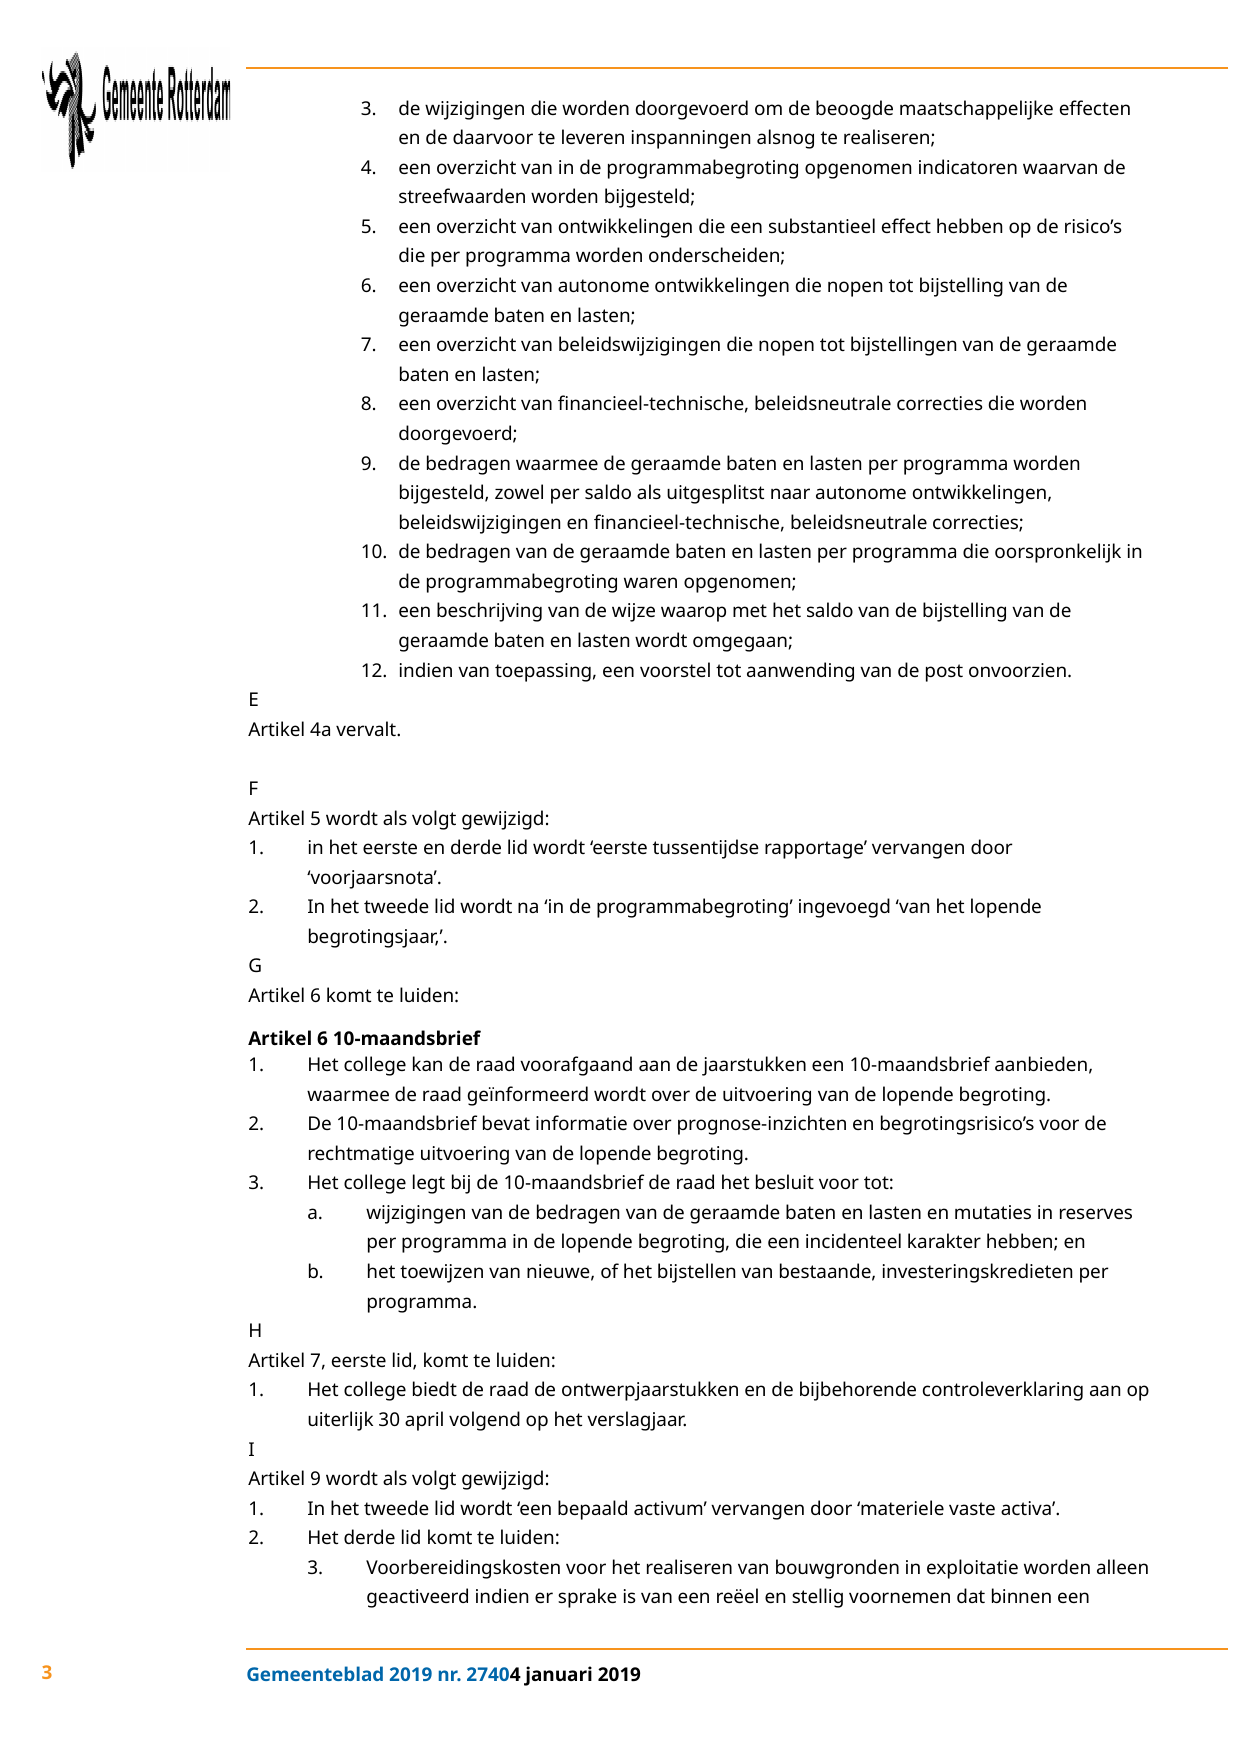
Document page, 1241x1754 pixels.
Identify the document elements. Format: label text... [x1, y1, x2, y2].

list het toewijzen van nieuwe, of het bijstellen van bestaande, investeringskredieten per programma. [307, 1258, 1152, 1313]
text F [248, 775, 1152, 801]
text Artikel 6 komt te luiden: [248, 982, 1152, 1008]
list de bedragen van de geraamde baten en lasten per programma die oorspronkelijk in de programmabegroting waren opgenomen; [361, 538, 1152, 594]
text Artikel 4a vervalt. [248, 716, 1152, 742]
list Het college legt bij de 10-maandsbrief de raad het besluit voor tot: [248, 1169, 1152, 1195]
text Artikel 5 wordt als volgt gewijzigd: [248, 805, 1152, 831]
list In het tweede lid wordt ‘een bepaald activum’ vervangen door ‘materiele vaste activa’. [248, 1495, 1152, 1521]
list In het tweede lid wordt na ‘in de programmabegroting’ ingevoegd ‘van het lopende begrotingsjaar,’. [248, 893, 1152, 949]
text E [248, 686, 1152, 712]
list wijzigingen van de bedragen van de geraamde baten en lasten en mutaties in reserves per programma in de lopende begroting, die een incidenteel karakter hebben; en [307, 1199, 1152, 1254]
picture [41, 47, 231, 172]
list Het college biedt de raad de ontwerpjaarstukken en de bijbehorende controleverklaring aan op uiterlijk 30 april volgend op het verslagjaar. [248, 1377, 1152, 1432]
list een beschrijving van de wijze waarop met het saldo van de bijstelling van de geraamde baten en lasten wordt omgegaan; [361, 598, 1152, 653]
list een overzicht van ontwikkelingen die een substantieel effect hebben op de risico’s die per programma worden onderscheiden; [361, 213, 1152, 268]
text Artikel 7, eerste lid, komt te luiden: [248, 1347, 1152, 1373]
text Artikel 6 10-maandsbrief [248, 1025, 1152, 1051]
text G [248, 953, 1152, 978]
text H [248, 1317, 1152, 1343]
list Het college kan de raad voorafgaand aan de jaarstukken een 10-maandsbrief aanbieden, waarmee de raad geïnformeerd wordt over de uitvoering van de lopende begroting. [248, 1051, 1152, 1106]
text Artikel 9 wordt als volgt gewijzigd: [248, 1465, 1152, 1491]
list in het eerste en derde lid wordt ‘eerste tussentijdse rapportage’ vervangen door ‘voorjaarsnota’. [248, 834, 1152, 890]
list Het derde lid komt te luiden: [248, 1524, 1152, 1550]
list De 10-maandsbrief bevat informatie over prognose-inzichten en begrotingsrisico’s voor de rechtmatige uitvoering van de lopende begroting. [248, 1110, 1152, 1166]
text I [248, 1436, 1152, 1461]
list een overzicht van autonome ontwikkelingen die nopen tot bijstelling van de geraamde baten en lasten; [361, 272, 1152, 328]
list een overzicht van in de programmabegroting opgenomen indicatoren waarvan de streefwaarden worden bijgesteld; [361, 154, 1152, 209]
list de wijzigingen die worden doorgevoerd om de beoogde maatschappelijke effecten en de daarvoor te leveren inspanningen alsnog te realiseren; [361, 95, 1152, 150]
list een overzicht van financieel-technische, beleidsneutrale correcties die worden doorgevoerd; [361, 391, 1152, 446]
list een overzicht van beleidswijzigingen die nopen tot bijstellingen van de geraamde baten en lasten; [361, 331, 1152, 387]
list Voorbereidingskosten voor het realiseren van bouwgronden in exploitatie worden alleen geactiveerd indien er sprake is van een reëel en stellig voornemen dat binnen een [307, 1554, 1152, 1609]
list de bedragen waarmee de geraamde baten en lasten per programma worden bijgesteld, zowel per saldo als uitgesplitst naar autonome ontwikkelingen, beleidswijzigingen en financieel-technische, beleidsneutrale correcties; [361, 450, 1152, 535]
list indien van toepassing, een voorstel tot aanwending van de post onvoorzien. [361, 657, 1152, 683]
